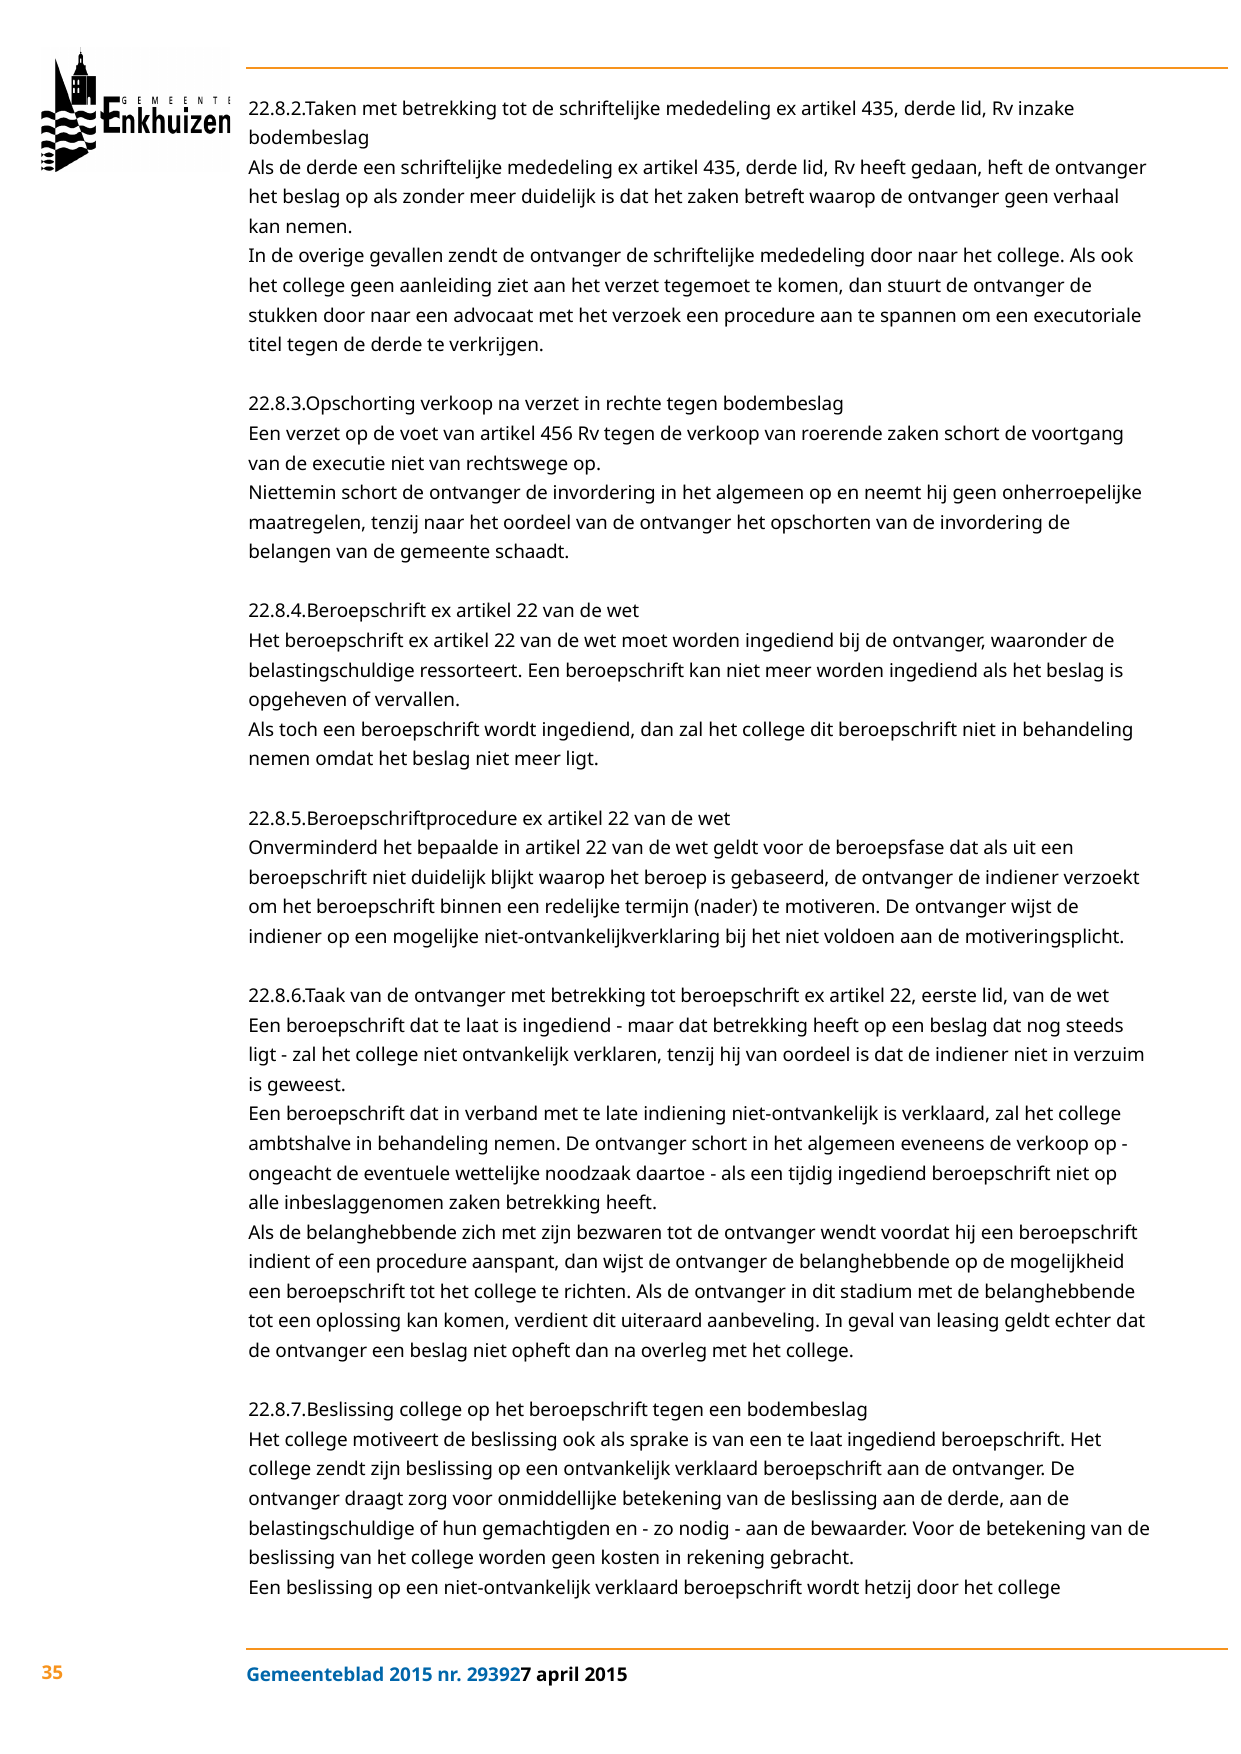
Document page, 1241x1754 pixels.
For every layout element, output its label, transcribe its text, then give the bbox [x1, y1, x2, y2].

picture [41, 47, 231, 172]
text Het beroepschrift ex artikel 22 van de wet moet worden ingediend bij de ontvanger, waaronder de belastingschuldige ressorteert. Een beroepschrift kan niet meer worden ingediend als het beslag is opgeheven of vervallen. [248, 627, 1152, 712]
text Een beroepschrift dat in verband met te late indiening niet-ontvankelijk is verklaard, zal het college ambtshalve in behandeling nemen. De ontvanger schort in het algemeen eveneens de verkoop op - ongeacht de eventuele wettelijke noodzaak daartoe - als een tijdig ingediend beroepschrift niet op alle inbeslaggenomen zaken betrekking heeft. [248, 1101, 1152, 1215]
text 22.8.4.Beroepschrift ex artikel 22 van de wet [248, 598, 1152, 623]
text Als de belanghebbende zich met zijn bezwaren tot de ontvanger wendt voordat hij een beroepschrift indient of een procedure aanspant, dan wijst de ontvanger de belanghebbende op de mogelijkheid een beroepschrift tot het college te richten. Als de ontvanger in dit stadium met de belanghebbende tot een oplossing kan komen, verdient dit uiteraard aanbeveling. In geval van leasing geldt echter dat de ontvanger een beslag niet opheft dan na overleg met het college. [248, 1219, 1152, 1363]
text 22.8.6.Taak van de ontvanger met betrekking tot beroepschrift ex artikel 22, eerste lid, van de wet [248, 982, 1152, 1008]
text Als toch een beroepschrift wordt ingediend, dan zal het college dit beroepschrift niet in behandeling nemen omdat het beslag niet meer ligt. [248, 716, 1152, 771]
text 22.8.7.Beslissing college op het beroepschrift tegen een bodembeslag [248, 1396, 1152, 1422]
text Een verzet op de voet van artikel 456 Rv tegen de verkoop van roerende zaken schort de voortgang van de executie niet van rechtswege op. [248, 420, 1152, 476]
text Niettemin schort de ontvanger de invordering in het algemeen op en neemt hij geen onherroepelijke maatregelen, tenzij naar het oordeel van de ontvanger het opschorten van de invordering de belangen van de gemeente schaadt. [248, 479, 1152, 564]
text Als de derde een schriftelijke mededeling ex artikel 435, derde lid, Rv heeft gedaan, heft de ontvanger het beslag op als zonder meer duidelijk is dat het zaken betreft waarop de ontvanger geen verhaal kan nemen. [248, 154, 1152, 239]
text Het college motiveert de beslissing ook als sprake is van een te laat ingediend beroepschrift. Het college zendt zijn beslissing op een ontvankelijk verklaard beroepschrift aan de ontvanger. De ontvanger draagt zorg voor onmiddellijke betekening van de beslissing aan de derde, aan de belastingschuldige of hun gemachtigden en - zo nodig - aan de bewaarder. Voor de betekening van de beslissing van het college worden geen kosten in rekening gebracht. [248, 1426, 1152, 1570]
text In de overige gevallen zendt de ontvanger de schriftelijke mededeling door naar het college. Als ook het college geen aanleiding ziet aan het verzet tegemoet te komen, dan stuurt de ontvanger de stukken door naar een advocaat met het verzoek een procedure aan te spannen om een executoriale titel tegen de derde te verkrijgen. [248, 243, 1152, 357]
text Onverminderd het bepaalde in artikel 22 van de wet geldt voor de beroepsfase dat als uit een beroepschrift niet duidelijk blijkt waarop het beroep is gebaseerd, de ontvanger de indiener verzoekt om het beroepschrift binnen een redelijke termijn (nader) te motiveren. De ontvanger wijst de indiener op een mogelijke niet-ontvankelijkverklaring bij het niet voldoen aan de motiveringsplicht. [248, 834, 1152, 949]
text 22.8.2.Taken met betrekking tot de schriftelijke mededeling ex artikel 435, derde lid, Rv inzake bodembeslag [248, 95, 1152, 150]
text Een beslissing op een niet-ontvankelijk verklaard beroepschrift wordt hetzij door het college [248, 1574, 1152, 1600]
text Een beroepschrift dat te laat is ingediend - maar dat betrekking heeft op een beslag dat nog steeds ligt - zal het college niet ontvankelijk verklaren, tenzij hij van oordeel is dat de indiener niet in verzuim is geweest. [248, 1012, 1152, 1097]
text 22.8.5.Beroepschriftprocedure ex artikel 22 van de wet [248, 805, 1152, 831]
text 22.8.3.Opschorting verkoop na verzet in rechte tegen bodembeslag [248, 391, 1152, 416]
